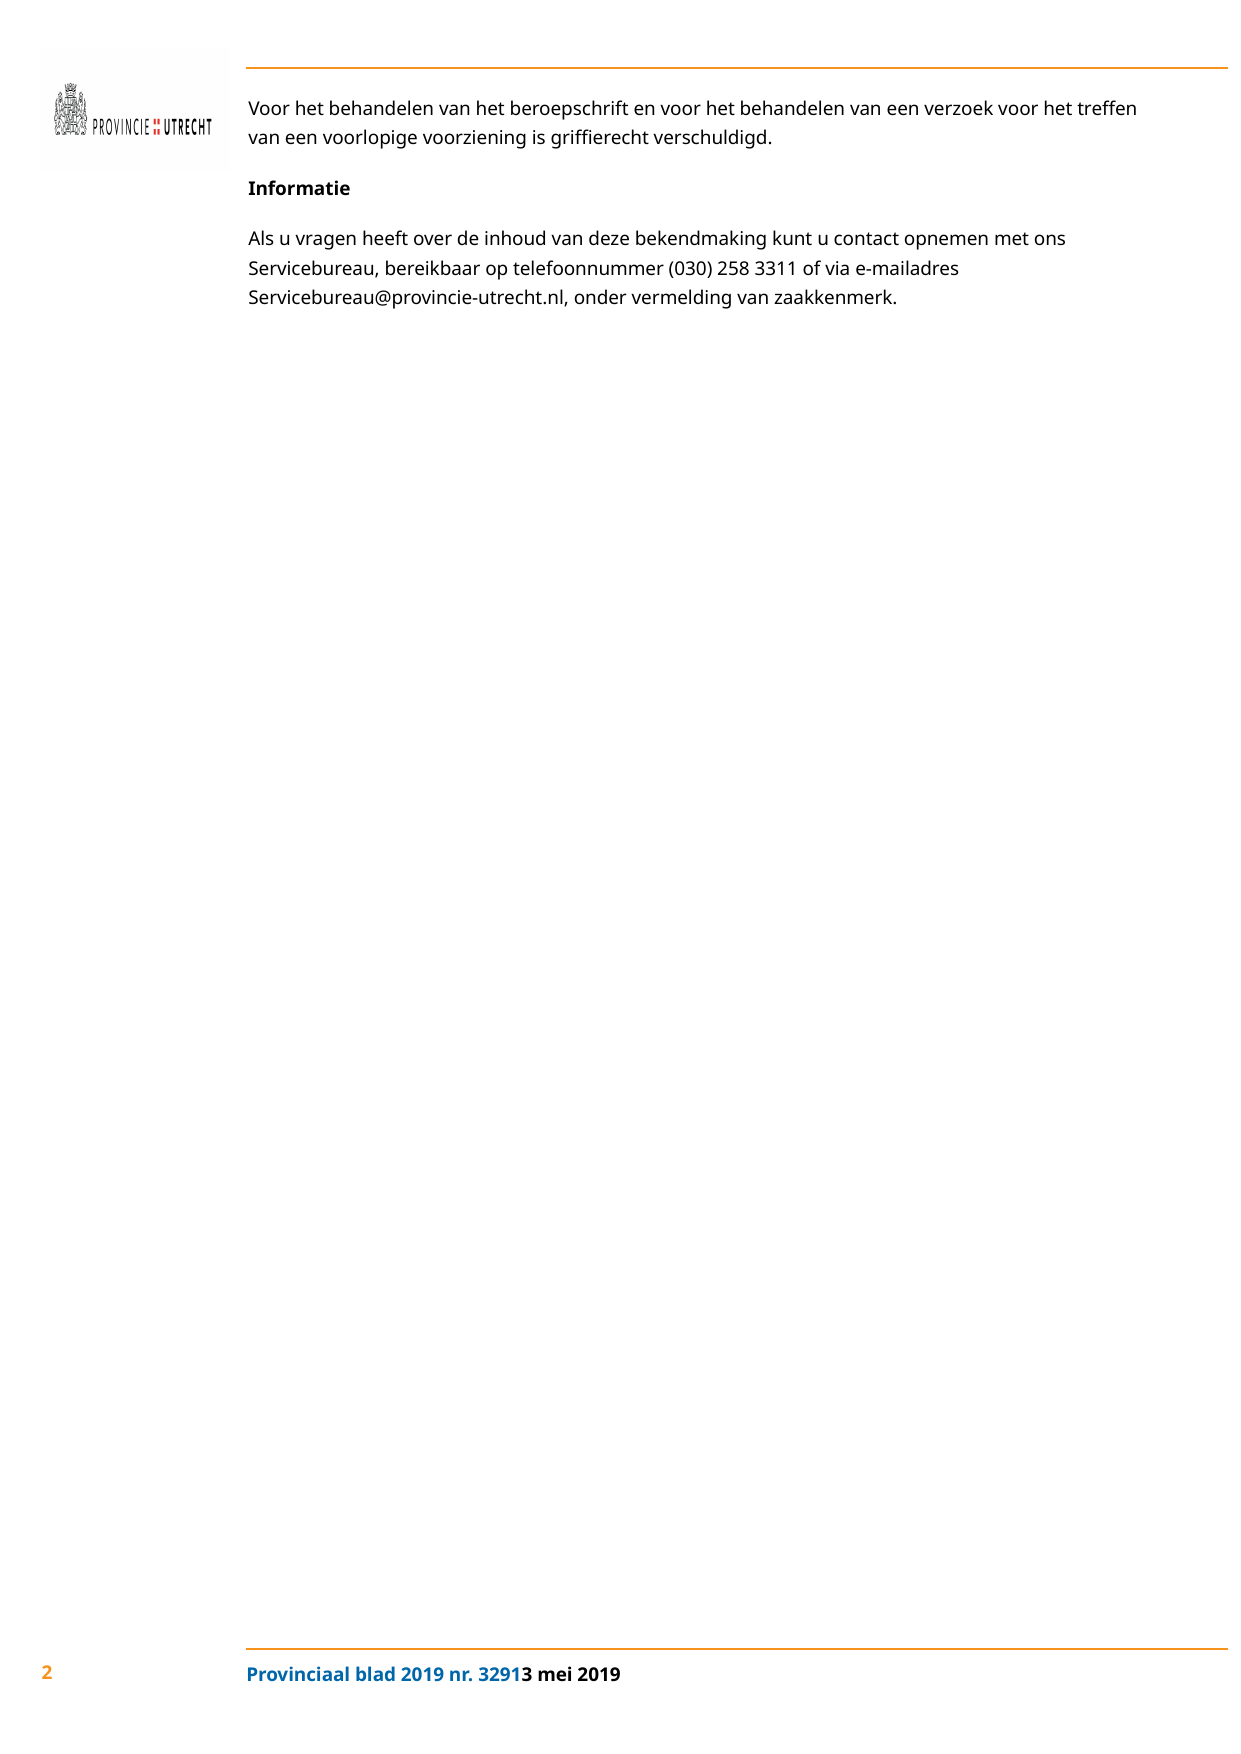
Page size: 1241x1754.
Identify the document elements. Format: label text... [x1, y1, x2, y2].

text Voor het behandelen van het beroepschrift en voor het behandelen van een verzoek voor het treffen van een voorlopige voorziening is griffierecht verschuldigd. [248, 95, 1152, 150]
text Als u vragen heeft over de inhoud van deze bekendmaking kunt u contact opnemen met ons Servicebureau, bereikbaar op telefoonnummer (030) 258 3311 of via e-mailadres Servicebureau@provincie-utrecht.nl, onder vermelding van zaakkenmerk. [248, 225, 1152, 310]
picture [41, 47, 231, 172]
text Informatie [248, 175, 1152, 201]
